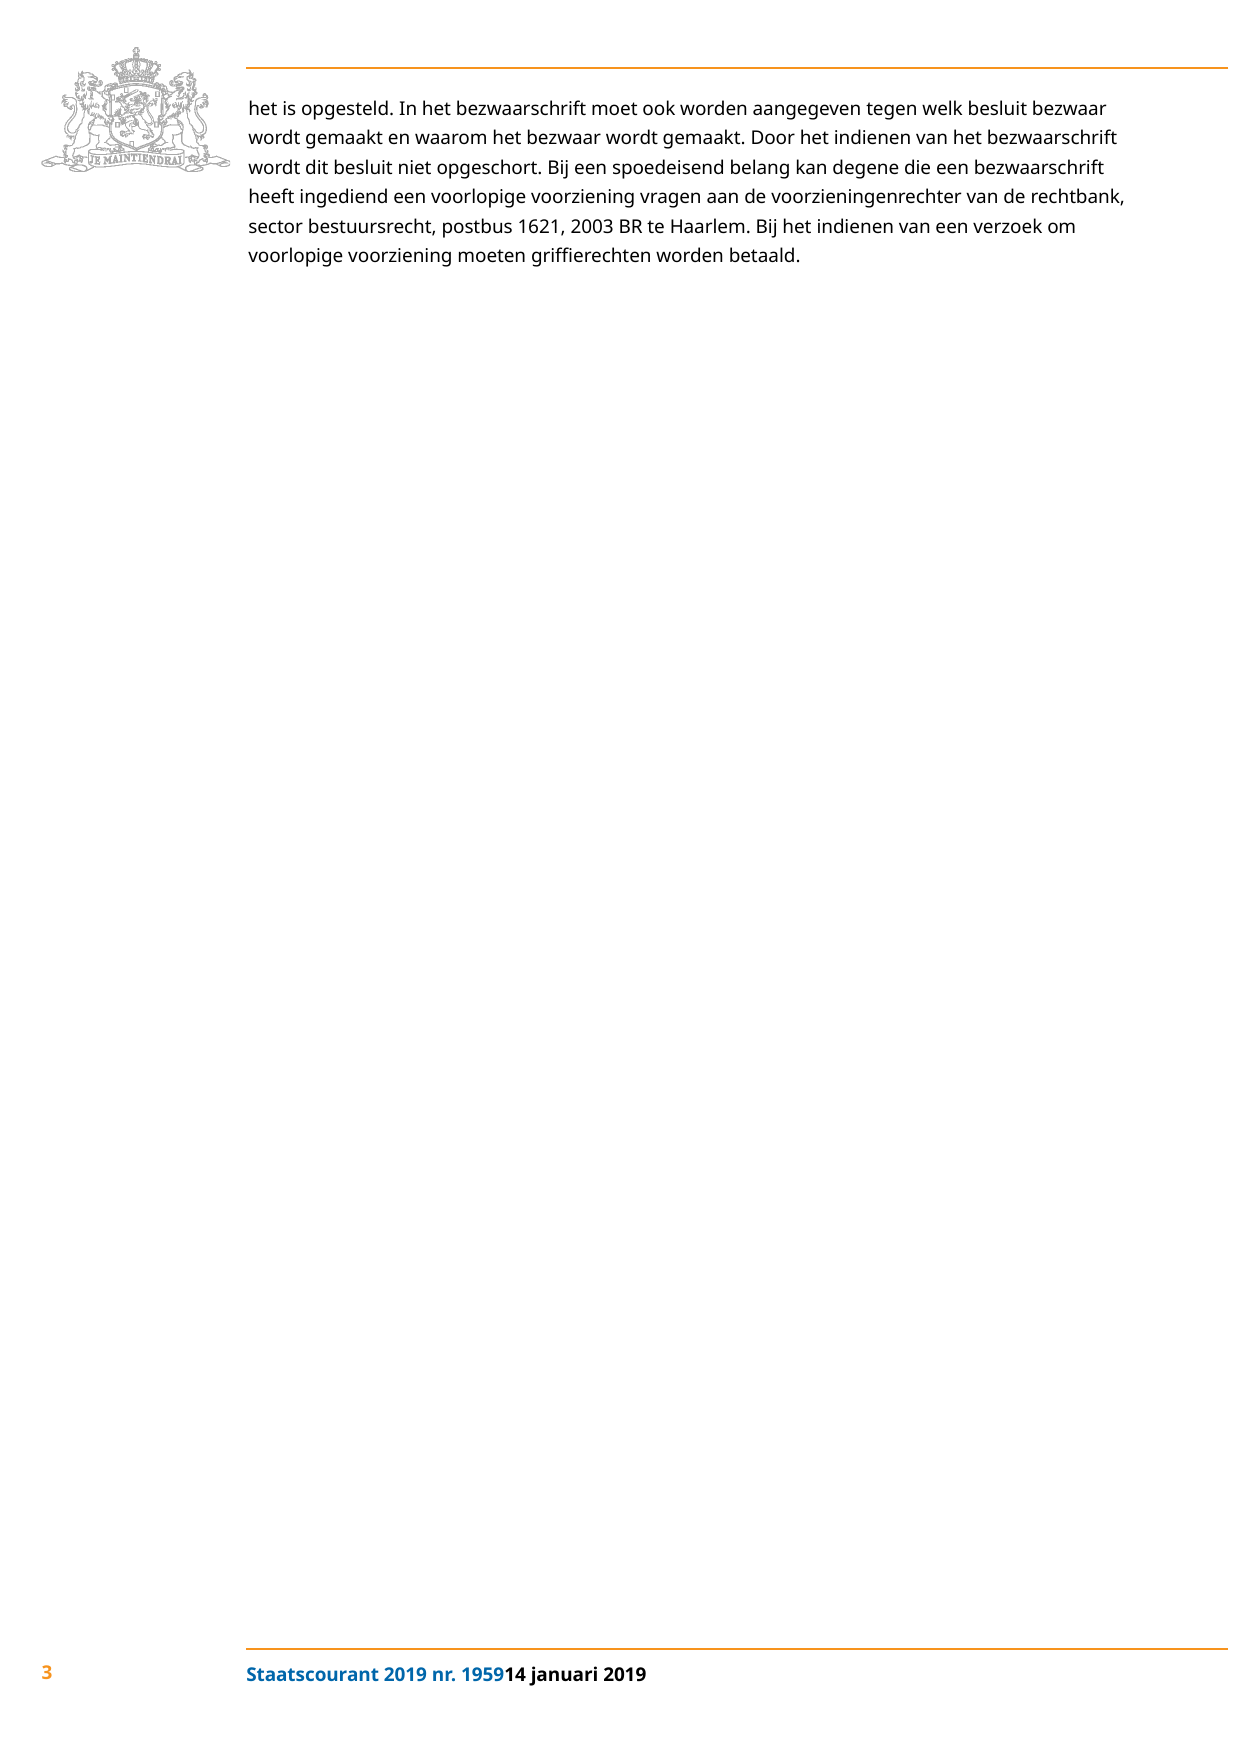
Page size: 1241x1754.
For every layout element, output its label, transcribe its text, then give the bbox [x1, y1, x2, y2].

picture [41, 47, 231, 172]
text het is opgesteld. In het bezwaarschrift moet ook worden aangegeven tegen welk besluit bezwaar wordt gemaakt en waarom het bezwaar wordt gemaakt. Door het indienen van het bezwaarschrift wordt dit besluit niet opgeschort. Bij een spoedeisend belang kan degene die een bezwaarschrift heeft ingediend een voorlopige voorziening vragen aan de voorzieningenrechter van de rechtbank, sector bestuursrecht, postbus 1621, 2003 BR te Haarlem. Bij het indienen van een verzoek om voorlopige voorziening moeten griffierechten worden betaald. [248, 95, 1152, 268]
